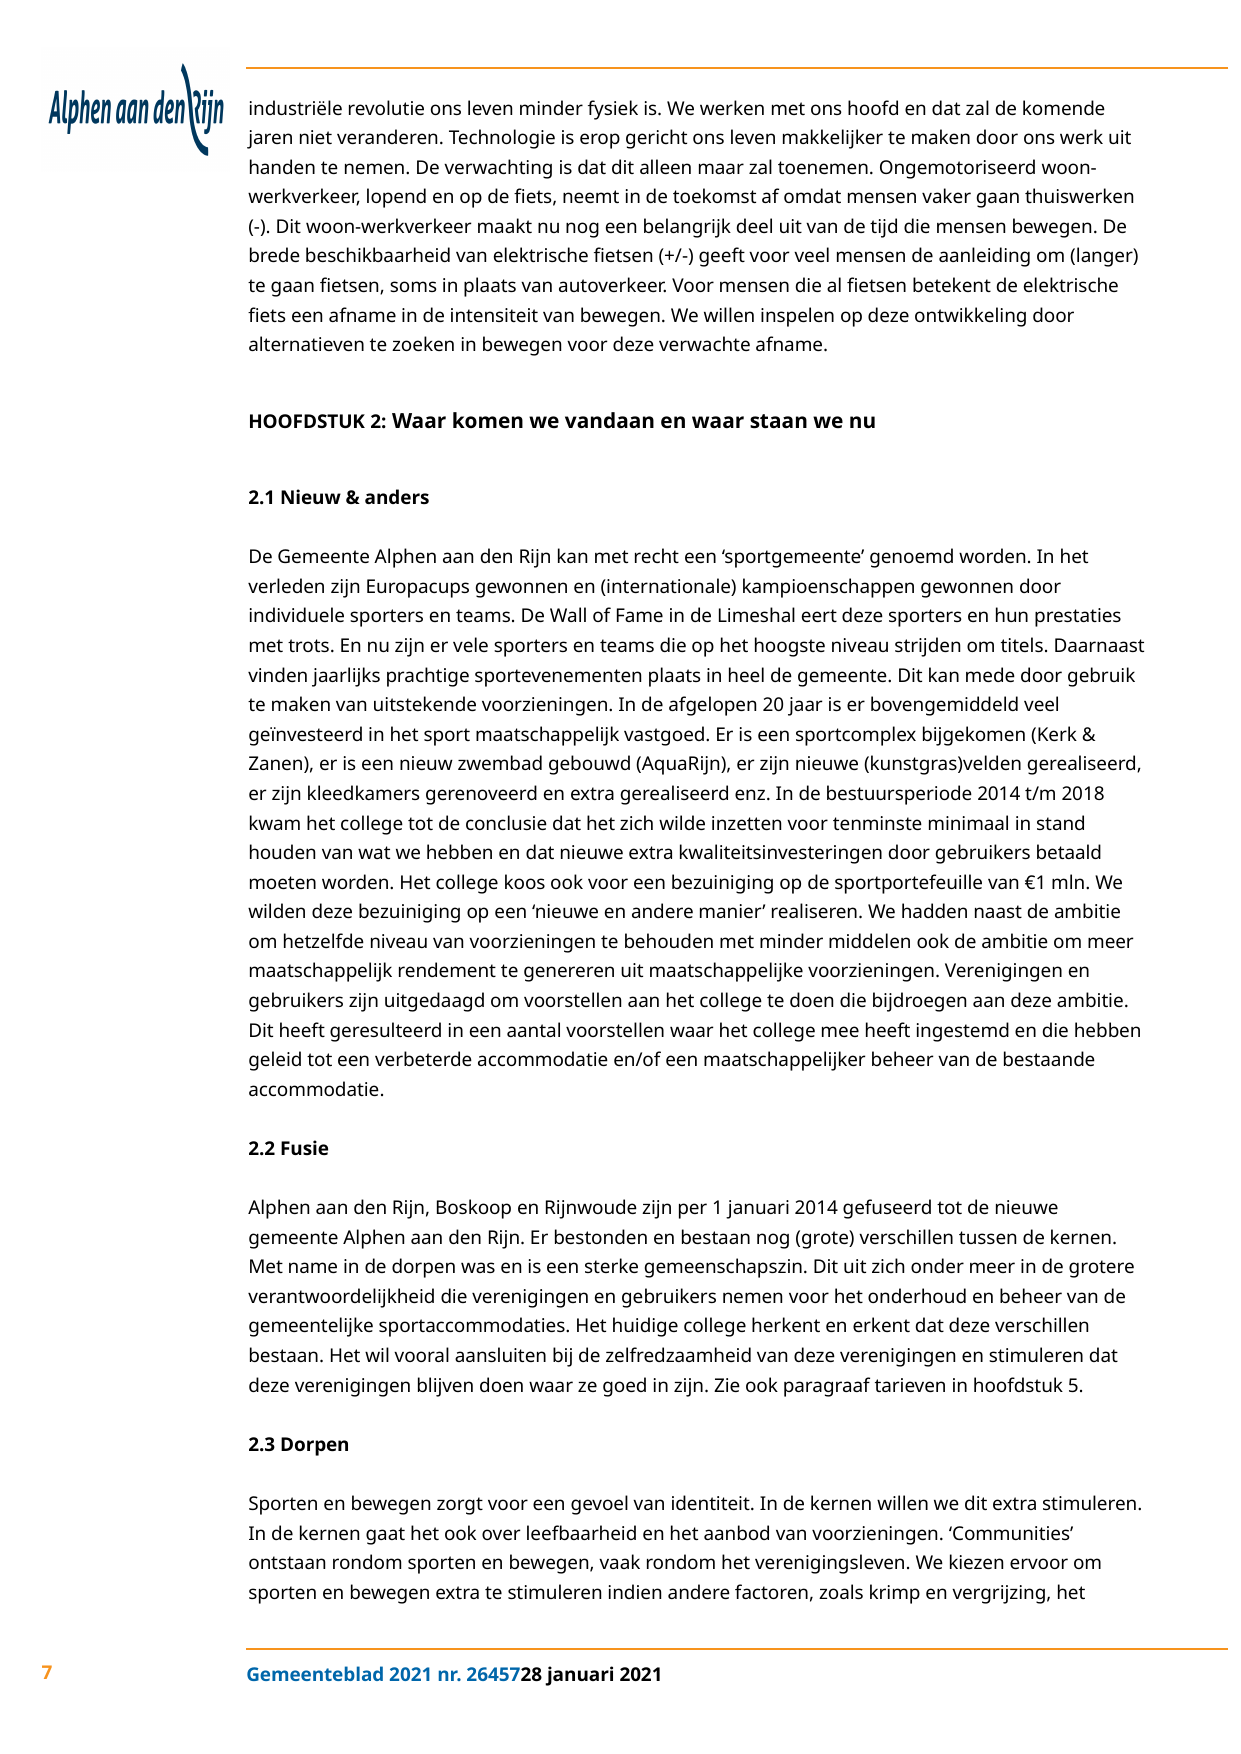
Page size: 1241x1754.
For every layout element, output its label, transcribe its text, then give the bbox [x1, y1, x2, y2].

text 2.1 Nieuw & anders [248, 484, 1152, 510]
text HOOFDSTUK 2: Waar komen we vandaan en waar staan we nu [248, 407, 1152, 435]
text industriële revolutie ons leven minder fysiek is. We werken met ons hoofd en dat zal de komende jaren niet veranderen. Technologie is erop gericht ons leven makkelijker te maken door ons werk uit handen te nemen. De verwachting is dat dit alleen maar zal toenemen. Ongemotoriseerd woon-werkverkeer, lopend en op de fiets, neemt in de toekomst af omdat mensen vaker gaan thuiswerken (-). Dit woon-werkverkeer maakt nu nog een belangrijk deel uit van de tijd die mensen bewegen. De brede beschikbaarheid van elektrische fietsen (+/-) geeft voor veel mensen de aanleiding om (langer) te gaan fietsen, soms in plaats van autoverkeer. Voor mensen die al fietsen betekent de elektrische fiets een afname in de intensiteit van bewegen. We willen inspelen op deze ontwikkeling door alternatieven te zoeken in bewegen voor deze verwachte afname. [248, 95, 1152, 357]
text De Gemeente Alphen aan den Rijn kan met recht een ‘sportgemeente’ genoemd worden. In het verleden zijn Europacups gewonnen en (internationale) kampioenschappen gewonnen door individuele sporters en teams. De Wall of Fame in de Limeshal eert deze sporters en hun prestaties met trots. En nu zijn er vele sporters en teams die op het hoogste niveau strijden om titels. Daarnaast vinden jaarlijks prachtige sportevenementen plaats in heel de gemeente. Dit kan mede door gebruik te maken van uitstekende voorzieningen. In de afgelopen 20 jaar is er bovengemiddeld veel geïnvesteerd in het sport maatschappelijk vastgoed. Er is een sportcomplex bijgekomen (Kerk & Zanen), er is een nieuw zwembad gebouwd (AquaRijn), er zijn nieuwe (kunstgras)velden gerealiseerd, er zijn kleedkamers gerenoveerd en extra gerealiseerd enz. In de bestuursperiode 2014 t/m 2018 kwam het college tot de conclusie dat het zich wilde inzetten voor tenminste minimaal in stand houden van wat we hebben en dat nieuwe extra kwaliteitsinvesteringen door gebruikers betaald moeten worden. Het college koos ook voor een bezuiniging op de sportportefeuille van €1 mln. We wilden deze bezuiniging op een ‘nieuwe en andere manier’ realiseren. We hadden naast de ambitie om hetzelfde niveau van voorzieningen te behouden met minder middelen ook de ambitie om meer maatschappelijk rendement te genereren uit maatschappelijke voorzieningen. Verenigingen en gebruikers zijn uitgedaagd om voorstellen aan het college te doen die bijdroegen aan deze ambitie. Dit heeft geresulteerd in een aantal voorstellen waar het college mee heeft ingestemd en die hebben geleid tot een verbeterde accommodatie en/of een maatschappelijker beheer van de bestaande accommodatie. [248, 543, 1152, 1102]
text 2.3 Dorpen [248, 1431, 1152, 1457]
text 2.2 Fusie [248, 1135, 1152, 1161]
picture [41, 47, 231, 172]
text Alphen aan den Rijn, Boskoop en Rijnwoude zijn per 1 januari 2014 gefuseerd tot de nieuwe gemeente Alphen aan den Rijn. Er bestonden en bestaan nog (grote) verschillen tussen de kernen. Met name in de dorpen was en is een sterke gemeenschapszin. Dit uit zich onder meer in de grotere verantwoordelijkheid die verenigingen en gebruikers nemen voor het onderhoud en beheer van de gemeentelijke sportaccommodaties. Het huidige college herkent en erkent dat deze verschillen bestaan. Het wil vooral aansluiten bij de zelfredzaamheid van deze verenigingen en stimuleren dat deze verenigingen blijven doen waar ze goed in zijn. Zie ook paragraaf tarieven in hoofdstuk 5. [248, 1194, 1152, 1398]
text Sporten en bewegen zorgt voor een gevoel van identiteit. In de kernen willen we dit extra stimuleren. In de kernen gaat het ook over leefbaarheid en het aanbod van voorzieningen. ‘Communities’ ontstaan rondom sporten en bewegen, vaak rondom het verenigingsleven. We kiezen ervoor om sporten en bewegen extra te stimuleren indien andere factoren, zoals krimp en vergrijzing, het [248, 1490, 1152, 1605]
